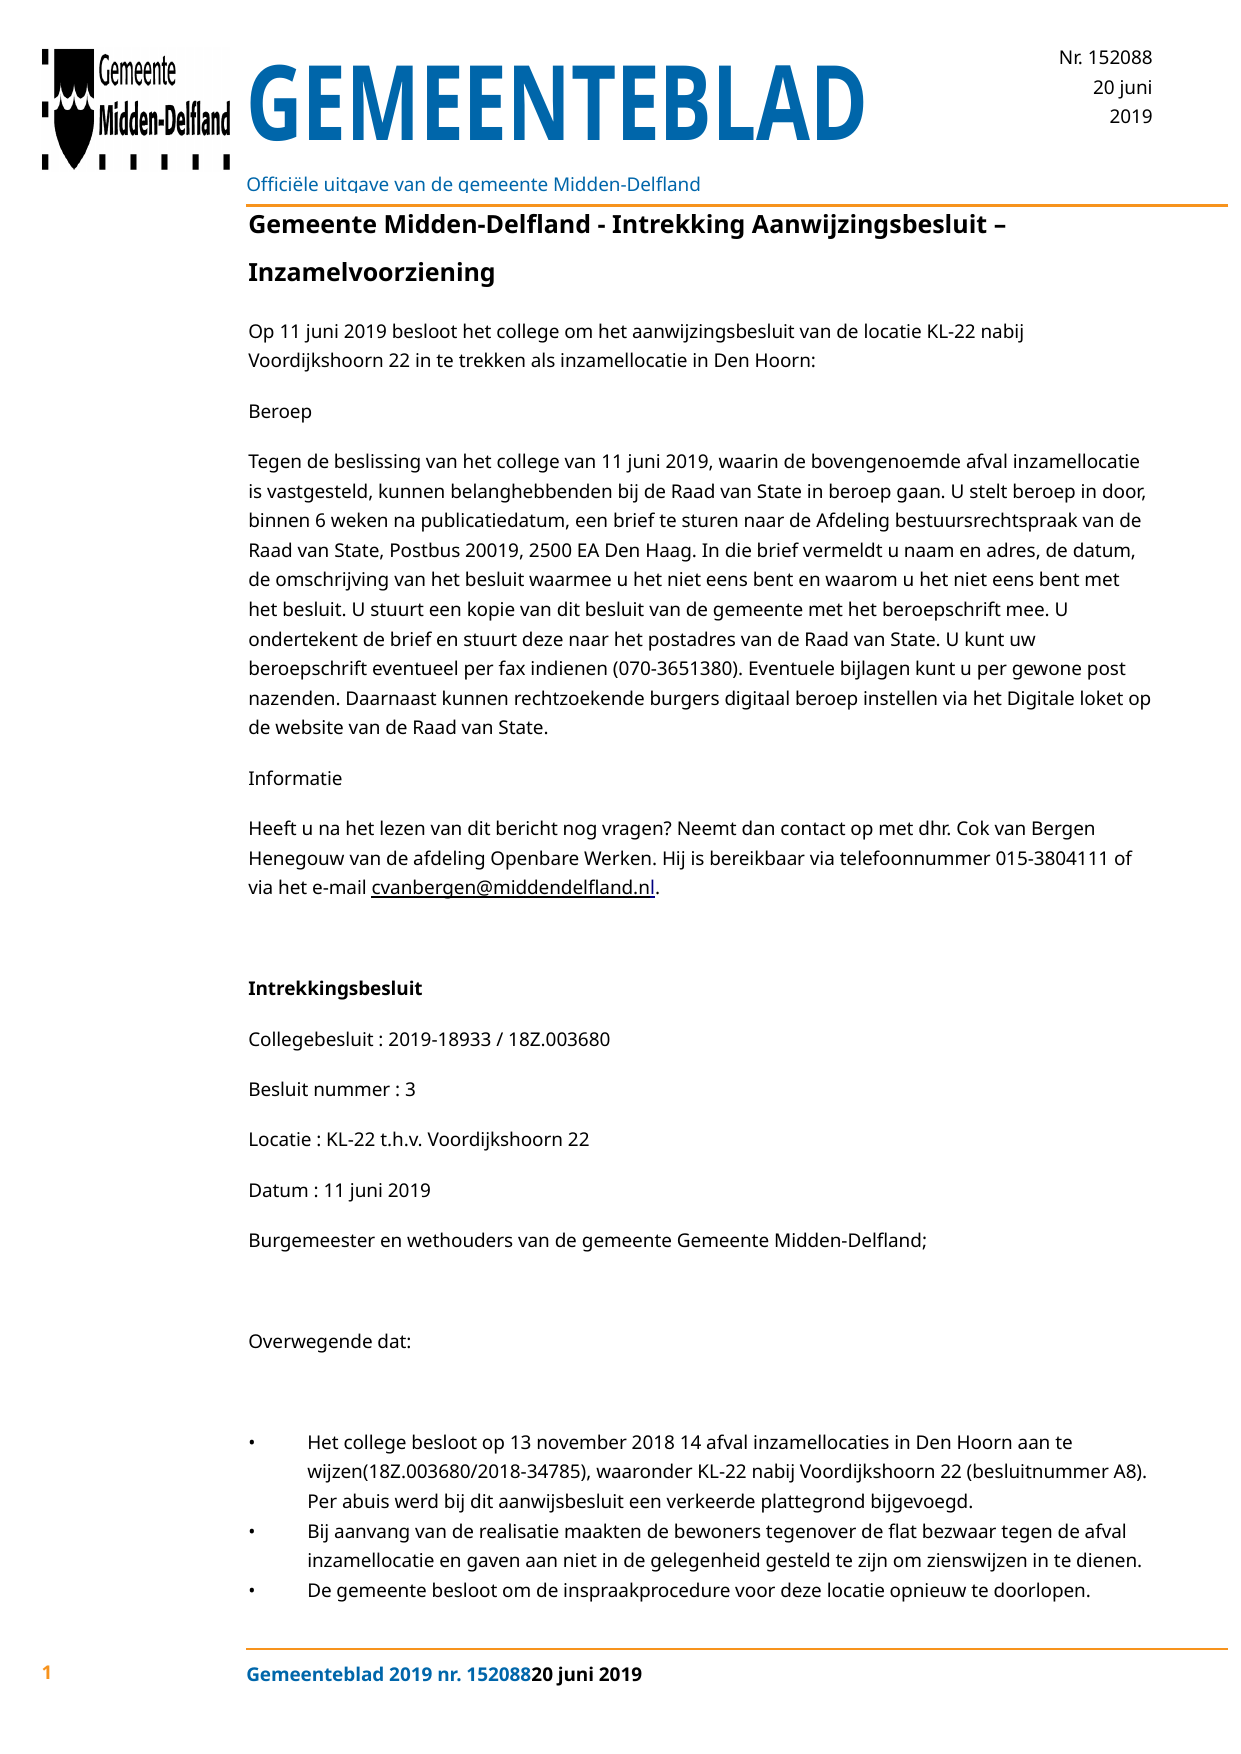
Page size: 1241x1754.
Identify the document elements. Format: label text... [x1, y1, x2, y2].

text Heeft u na het lezen van dit bericht nog vragen? Neemt dan contact op met dhr. Cok van Bergen Henegouw van de afdeling Openbare Werken. Hij is bereikbaar via telefoonnummer 015-3804111 of via het e-mail cvanbergen@middendelfland.nl. [248, 815, 1152, 900]
picture [41, 47, 231, 172]
text Locatie : KL-22 t.h.v. Voordijkshoorn 22 [248, 1127, 1152, 1152]
text Op 11 juni 2019 besloot het college om het aanwijzingsbesluit van de locatie KL-22 nabij Voordijkshoorn 22 in te trekken als inzamellocatie in Den Hoorn: [248, 318, 1152, 373]
list De gemeente besloot om de inspraakprocedure voor deze locatie opnieuw te doorlopen. [248, 1577, 1152, 1603]
list Bij aanvang van de realisatie maakten de bewoners tegenover de flat bezwaar tegen de afval inzamellocatie en gaven aan niet in de gelegenheid gesteld te zijn om zienswijzen in te dienen. [248, 1518, 1152, 1573]
text Besluit nummer : 3 [248, 1076, 1152, 1102]
text Intrekkingsbesluit [248, 975, 1152, 1001]
text Burgemeester en wethouders van de gemeente Gemeente Midden-Delfland; [248, 1227, 1152, 1253]
text Gemeente Midden-Delfland - Intrekking Aanwijzingsbesluit – Inzamelvoorziening [248, 207, 1152, 288]
text Tegen de beslissing van het college van 11 juni 2019, waarin de bovengenoemde afval inzamellocatie is vastgesteld, kunnen belanghebbenden bij de Raad van State in beroep gaan. U stelt beroep in door, binnen 6 weken na publicatiedatum, een brief te sturen naar de Afdeling bestuursrechtspraak van de Raad van State, Postbus 20019, 2500 EA Den Haag. In die brief vermeldt u naam en adres, de datum, de omschrijving van het besluit waarmee u het niet eens bent en waarom u het niet eens bent met het besluit. U stuurt een kopie van dit besluit van de gemeente met het beroepschrift mee. U ondertekent de brief en stuurt deze naar het postadres van de Raad van State. U kunt uw beroepschrift eventueel per fax indienen (070-3651380). Eventuele bijlagen kunt u per gewone post nazenden. Daarnaast kunnen rechtzoekende burgers digitaal beroep instellen via het Digitale loket op de website van de Raad van State. [248, 448, 1152, 740]
text Overwegende dat: [248, 1328, 1152, 1354]
text Datum : 11 juni 2019 [248, 1177, 1152, 1203]
text Informatie [248, 765, 1152, 791]
text Beroep [248, 398, 1152, 424]
list Het college besloot op 13 november 2018 14 afval inzamellocaties in Den Hoorn aan te wijzen(18Z.003680/2018-34785), waaronder KL-22 nabij Voordijkshoorn 22 (besluitnummer A8). Per abuis werd bij dit aanwijsbesluit een verkeerde plattegrond bijgevoegd. [248, 1429, 1152, 1514]
text Collegebesluit : 2019-18933 / 18Z.003680 [248, 1026, 1152, 1052]
